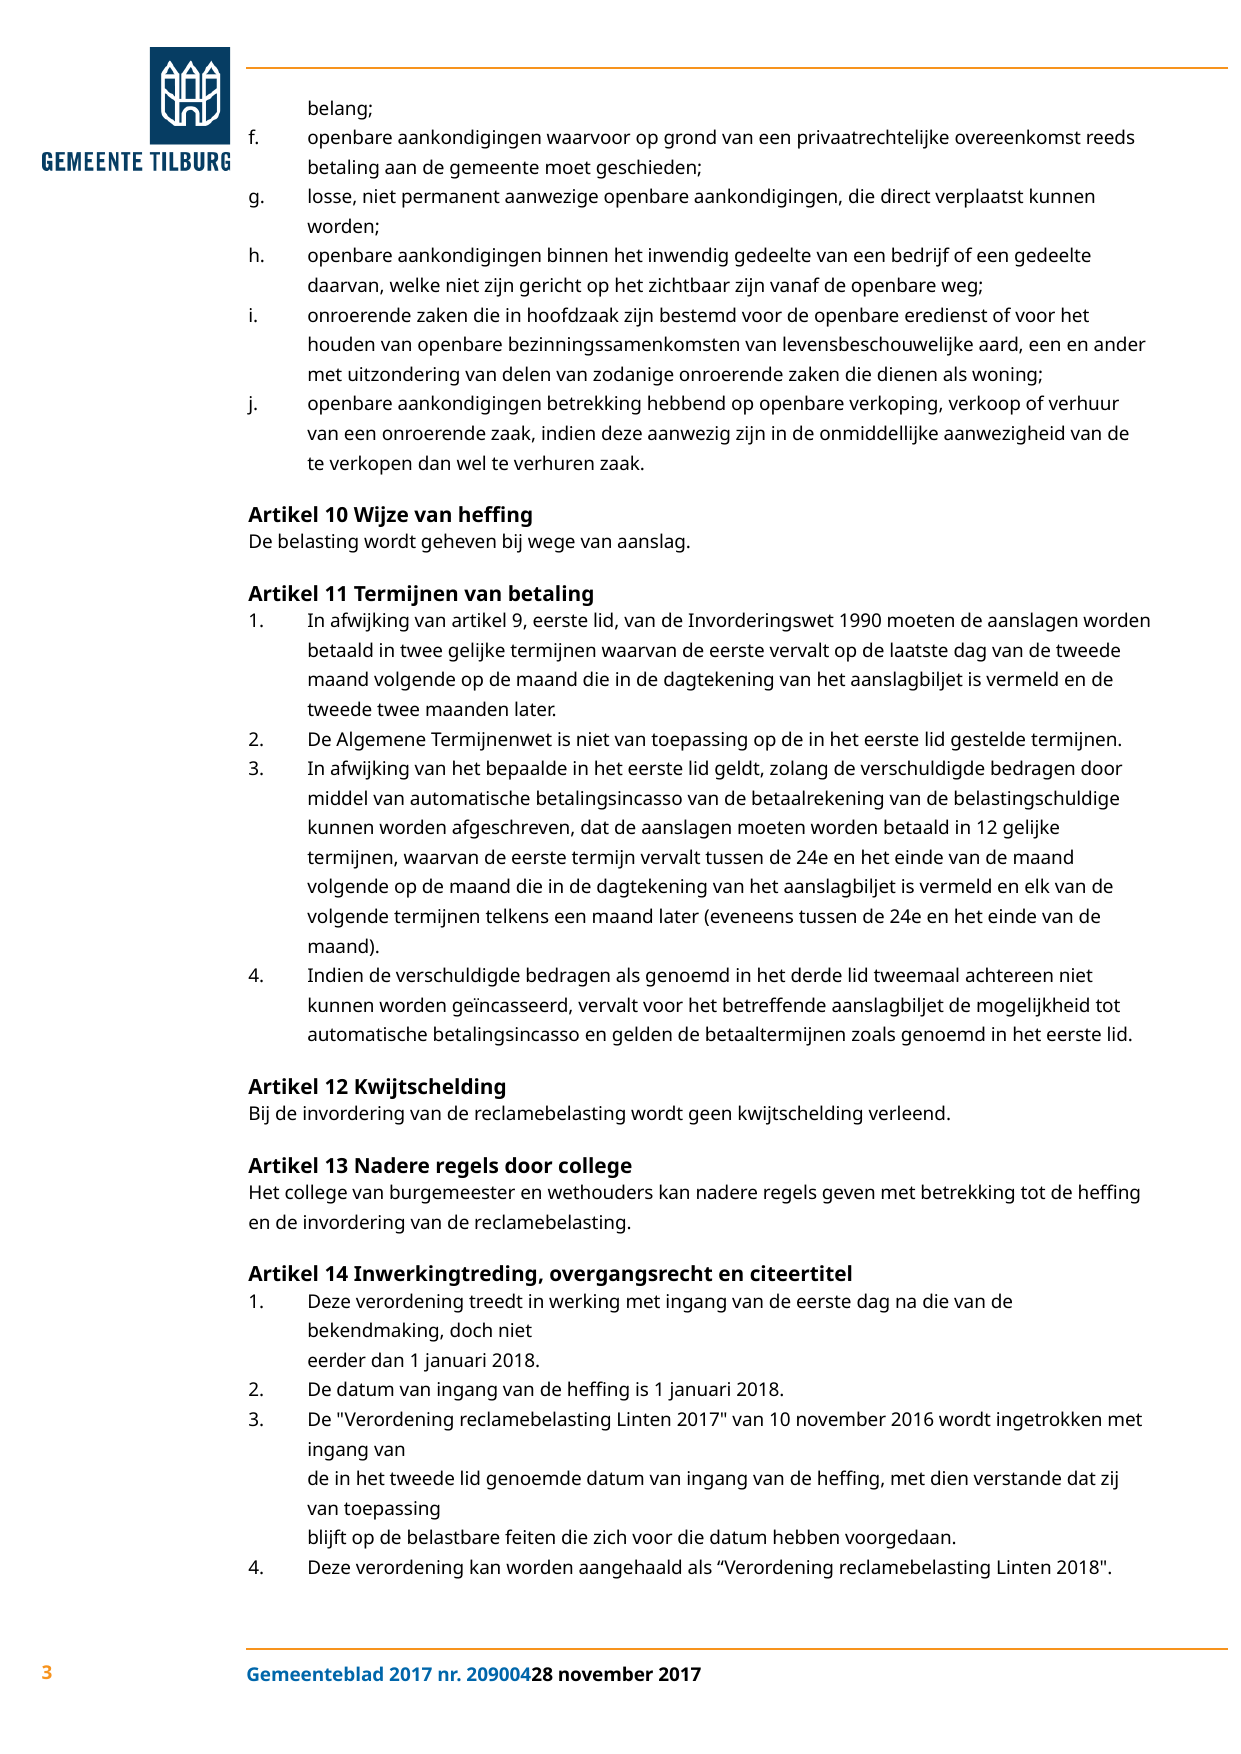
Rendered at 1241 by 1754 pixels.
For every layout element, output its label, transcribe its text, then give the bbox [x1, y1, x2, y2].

text De belasting wordt geheven bij wege van aanslag. [248, 529, 1152, 554]
picture [41, 47, 231, 172]
text Artikel 10 Wijze van heffing [248, 500, 1152, 529]
list openbare aankondigingen waarvoor op grond van een privaatrechtelijke overeenkomst reeds betaling aan de gemeente moet geschieden; [248, 124, 1152, 180]
list In afwijking van het bepaalde in het eerste lid geldt, zolang de verschuldigde bedragen door middel van automatische betalingsincasso van de betaalrekening van de belastingschuldige kunnen worden afgeschreven, dat de aanslagen moeten worden betaald in 12 gelijke termijnen, waarvan de eerste termijn vervalt tussen de 24e en het einde van de maand volgende op de maand die in de dagtekening van het aanslagbiljet is vermeld en elk van de volgende termijnen telkens een maand later (eveneens tussen de 24e en het einde van de maand). [248, 755, 1152, 959]
text Het college van burgemeester en wethouders kan nadere regels geven met betrekking tot de heffing en de invordering van de reclamebelasting. [248, 1179, 1152, 1235]
list Deze verordening treedt in werking met ingang van de eerste dag na die van de bekendmaking, doch niet [248, 1288, 1152, 1343]
list eerder dan 1 januari 2018. [248, 1347, 1152, 1373]
text Bij de invordering van de reclamebelasting wordt geen kwijtschelding verleend. [248, 1101, 1152, 1126]
text Artikel 12 Kwijtschelding [248, 1072, 1152, 1101]
list de in het tweede lid genoemde datum van ingang van de heffing, met dien verstande dat zij van toepassing [248, 1465, 1152, 1521]
list onroerende zaken die in hoofdzaak zijn bestemd voor de openbare eredienst of voor het houden van openbare bezinningssamenkomsten van levensbeschouwelijke aard, een en ander met uitzondering van delen van zodanige onroerende zaken die dienen als woning; [248, 302, 1152, 387]
list belang; [248, 95, 1152, 121]
list blijft op de belastbare feiten die zich voor die datum hebben voorgedaan. [248, 1524, 1152, 1550]
list In afwijking van artikel 9, eerste lid, van de Invorderingswet 1990 moeten de aanslagen worden betaald in twee gelijke termijnen waarvan de eerste vervalt op de laatste dag van de tweede maand volgende op de maand die in de dagtekening van het aanslagbiljet is vermeld en de tweede twee maanden later. [248, 607, 1152, 722]
list Indien de verschuldigde bedragen als genoemd in het derde lid tweemaal achtereen niet kunnen worden geïncasseerd, vervalt voor het betreffende aanslagbiljet de mogelijkheid tot automatische betalingsincasso en gelden de betaaltermijnen zoals genoemd in het eerste lid. [248, 962, 1152, 1047]
list openbare aankondigingen betrekking hebbend op openbare verkoping, verkoop of verhuur van een onroerende zaak, indien deze aanwezig zijn in de onmiddellijke aanwezigheid van de te verkopen dan wel te verhuren zaak. [248, 391, 1152, 476]
text Artikel 13 Nadere regels door college [248, 1151, 1152, 1179]
list openbare aankondigingen binnen het inwendig gedeelte van een bedrijf of een gedeelte daarvan, welke niet zijn gericht op het zichtbaar zijn vanaf de openbare weg; [248, 243, 1152, 298]
list De "Verordening reclamebelasting Linten 2017" van 10 november 2016 wordt ingetrokken met ingang van [248, 1406, 1152, 1461]
text Artikel 14 Inwerkingtreding, overgangsrecht en citeertitel [248, 1259, 1152, 1288]
list losse, niet permanent aanwezige openbare aankondigingen, die direct verplaatst kunnen worden; [248, 183, 1152, 239]
list Deze verordening kan worden aangehaald als “Verordening reclamebelasting Linten 2018". [248, 1554, 1152, 1580]
list De datum van ingang van de heffing is 1 januari 2018. [248, 1377, 1152, 1402]
text Artikel 11 Termijnen van betaling [248, 579, 1152, 607]
list De Algemene Termijnenwet is niet van toepassing op de in het eerste lid gestelde termijnen. [248, 726, 1152, 752]
